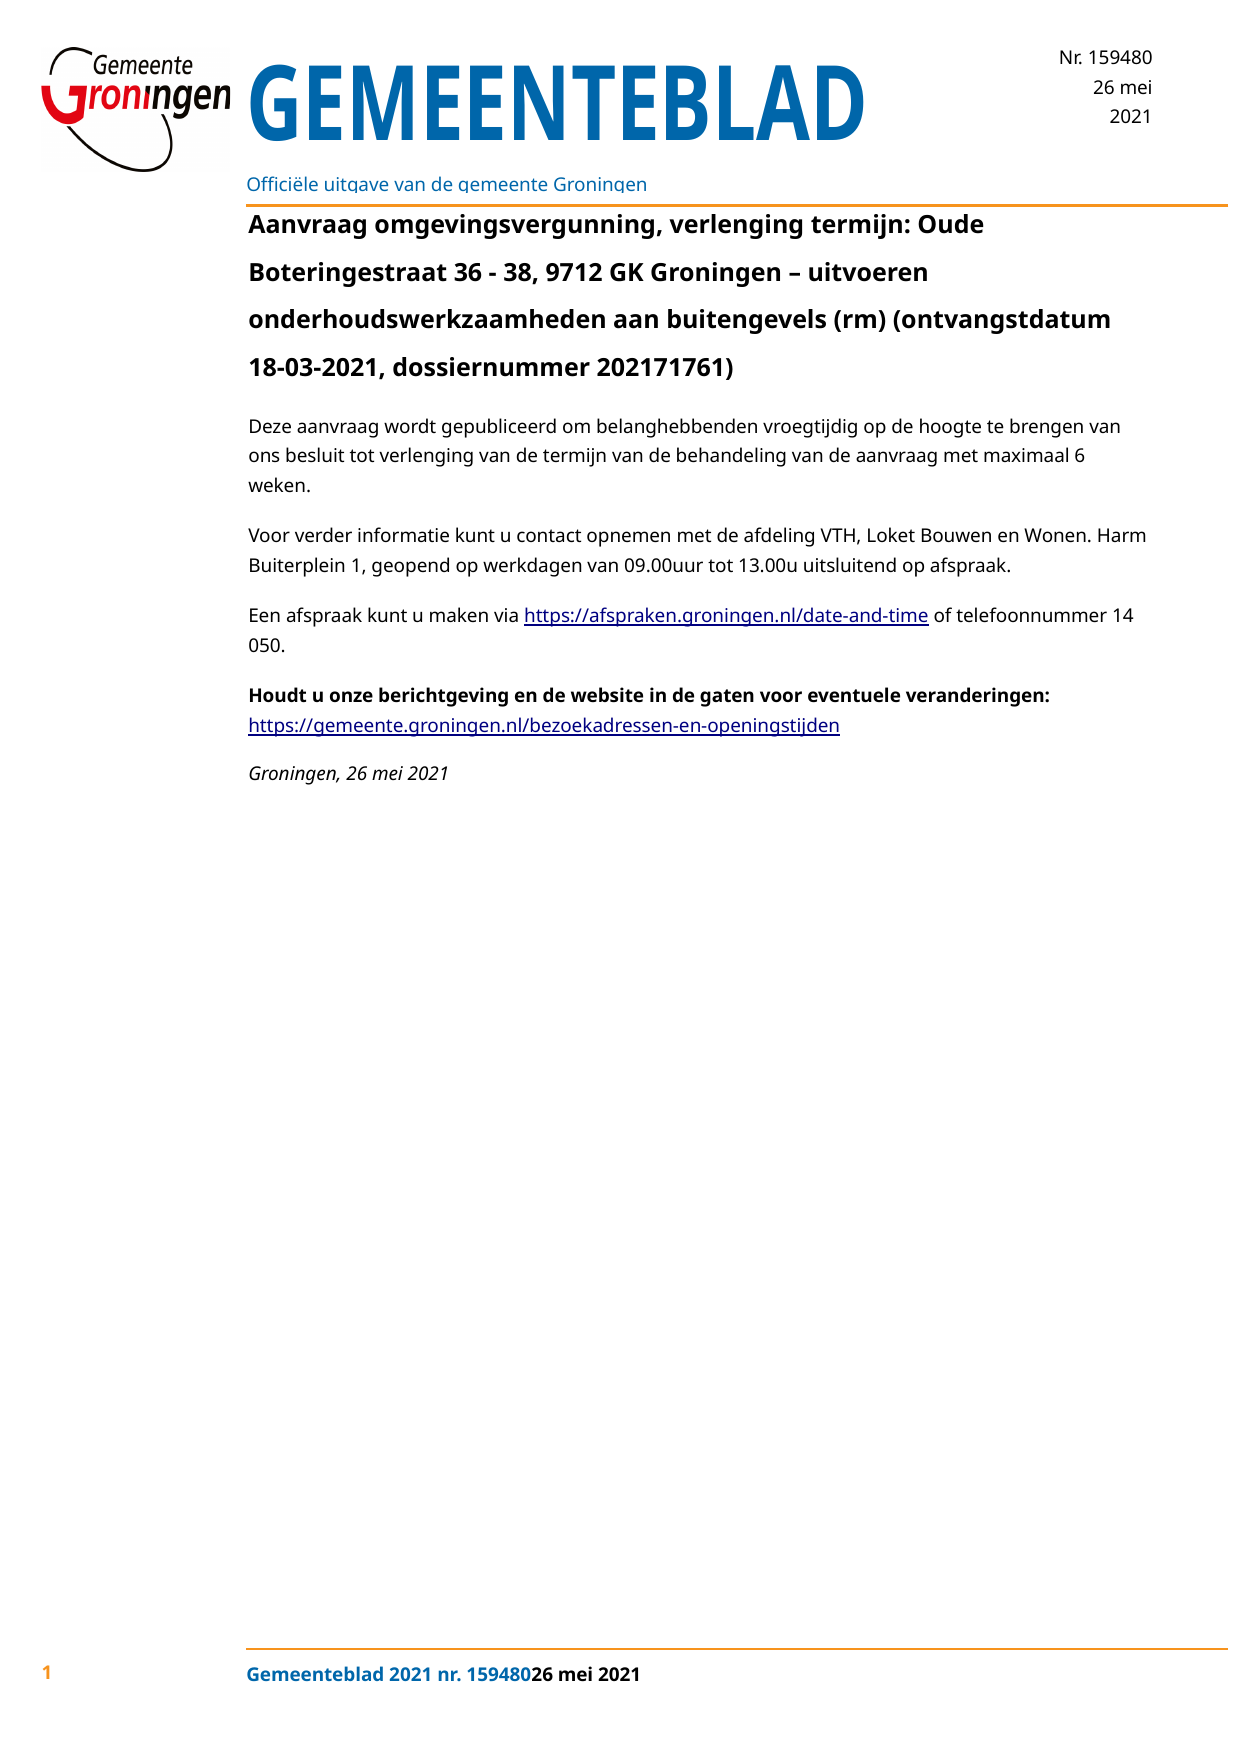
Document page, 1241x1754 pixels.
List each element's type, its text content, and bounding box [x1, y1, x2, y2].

text Een afspraak kunt u maken via https://afspraken.groningen.nl/date-and-time of telefoonnummer 14 050. [248, 603, 1152, 658]
text Houdt u onze berichtgeving en de website in de gaten voor eventuele veranderingen: https://gemeente.groningen.nl/bezoekadressen-en-openingstijden [248, 683, 1152, 738]
text Groningen, 26 mei 2021 [248, 760, 1152, 786]
text Voor verder informatie kunt u contact opnemen met de afdeling VTH, Loket Bouwen en Wonen. Harm Buiterplein 1, geopend op werkdagen van 09.00uur tot 13.00u uitsluitend op afspraak. [248, 523, 1152, 578]
picture [41, 47, 231, 172]
text Aanvraag omgevingsvergunning, verlenging termijn: Oude Boteringestraat 36 - 38, 9712 GK Groningen – uitvoeren onderhoudswerkzaamheden aan buitengevels (rm) (ontvangstdatum 18-03-2021, dossiernummer 202171761) [248, 207, 1152, 384]
text Deze aanvraag wordt gepubliceerd om belanghebbenden vroegtijdig op de hoogte te brengen van ons besluit tot verlenging van de termijn van de behandeling van de aanvraag met maximaal 6 weken. [248, 413, 1152, 498]
